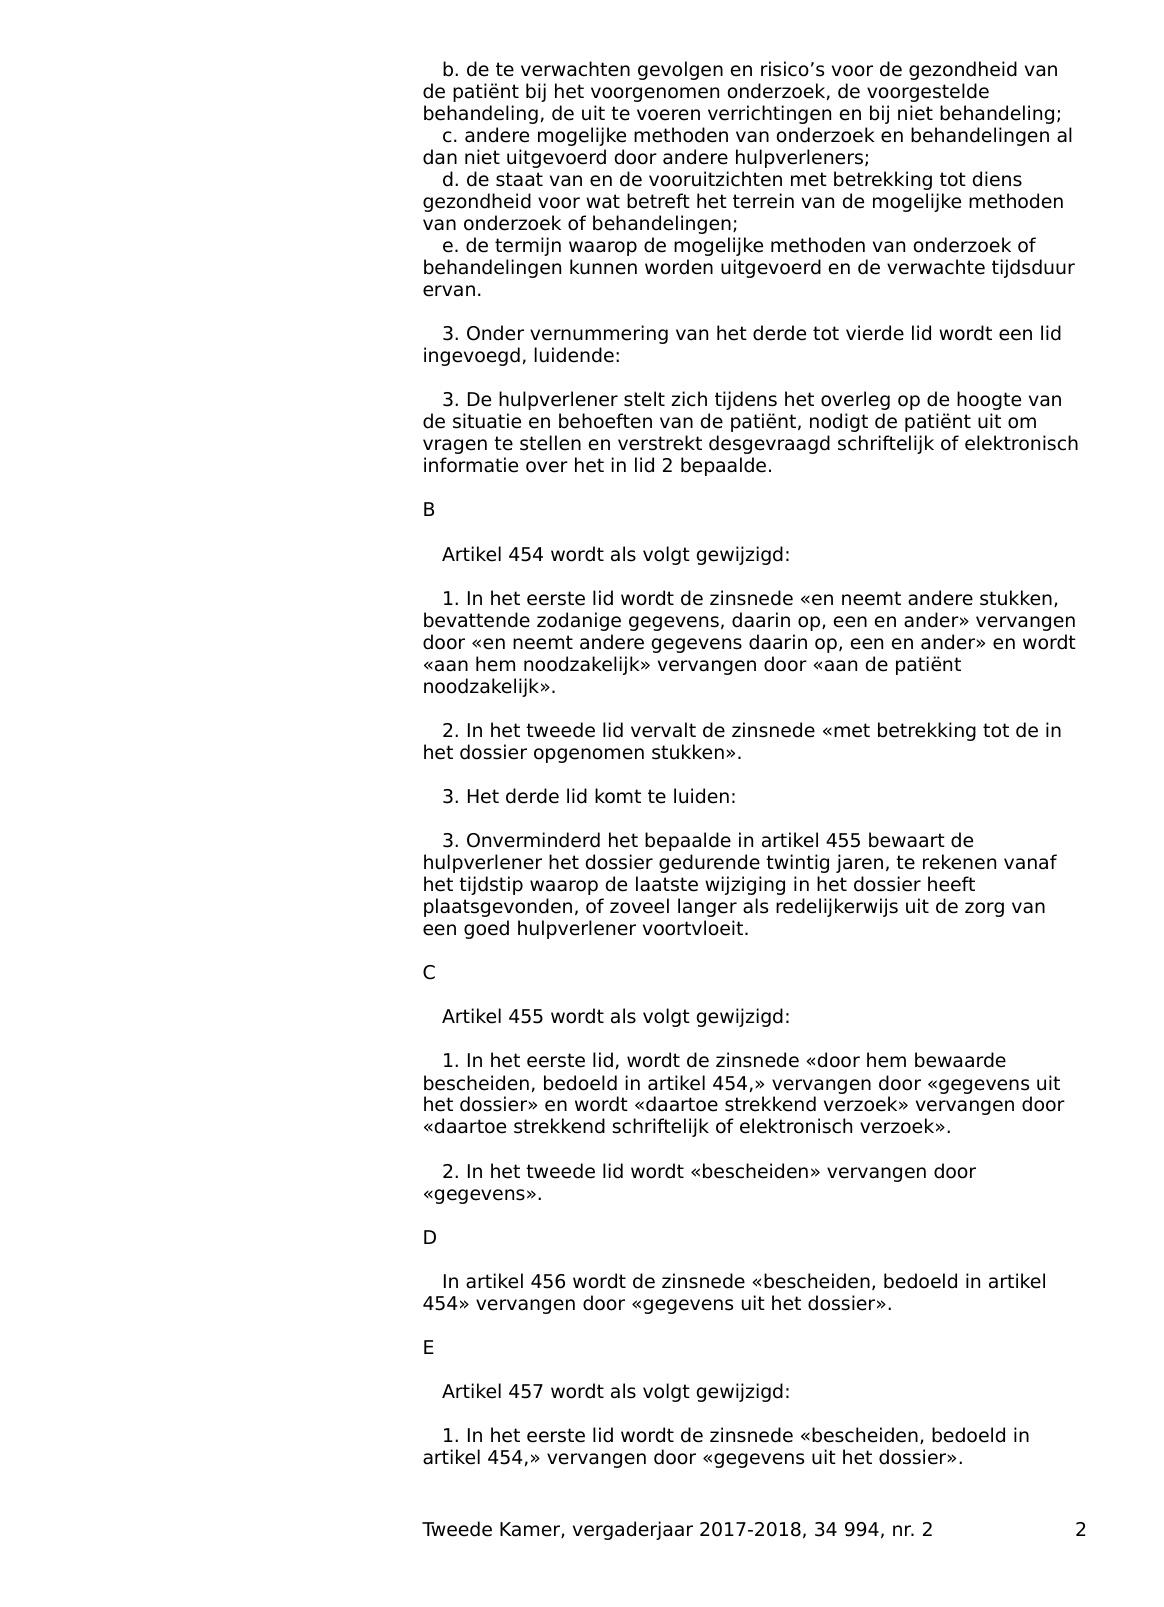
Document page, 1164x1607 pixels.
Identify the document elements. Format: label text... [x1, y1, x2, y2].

text 3. Onder vernummering van het derde tot vierde lid wordt een lid ingevoegd, luidende: [422, 323, 1087, 367]
text In artikel 456 wordt de zinsnede «bescheiden, bedoeld in artikel 454» vervangen door «gegevens uit het dossier». [422, 1271, 1087, 1315]
text 2. In het tweede lid wordt «bescheiden» vervangen door «gegevens». [422, 1161, 1087, 1204]
text 3. De hulpverlener stelt zich tijdens het overleg op de hoogte van de situatie en behoeften van de patiënt, nodigt de patiënt uit om vragen te stellen en verstrekt desgevraagd schriftelijk of elektronisch informatie over het in lid 2 bepaalde. [422, 389, 1087, 477]
text Artikel 454 wordt als volgt gewijzigd: [422, 543, 1087, 565]
text Artikel 455 wordt als volgt gewijzigd: [422, 1006, 1087, 1028]
text B [422, 499, 1087, 521]
text 3. Het derde lid komt te luiden: [422, 786, 1087, 808]
text e. de termijn waarop de mogelijke methoden van onderzoek of behandelingen kunnen worden uitgevoerd en de verwachte tijdsduur ervan. [422, 235, 1087, 301]
text 2. In het tweede lid vervalt de zinsnede «met betrekking tot de in het dossier opgenomen stukken». [422, 720, 1087, 764]
text C [422, 962, 1087, 984]
text 1. In het eerste lid wordt de zinsnede «en neemt andere stukken, bevattende zodanige gegevens, daarin op, een en ander» vervangen door «en neemt andere gegevens daarin op, een en ander» en wordt «aan hem noodzakelijk» vervangen door «aan de patiënt noodzakelijk». [422, 588, 1087, 697]
text D [422, 1227, 1087, 1249]
text 1. In het eerste lid, wordt de zinsnede «door hem bewaarde bescheiden, bedoeld in artikel 454,» vervangen door «gegevens uit het dossier» en wordt «daartoe strekkend verzoek» vervangen door «daartoe strekkend schriftelijk of elektronisch verzoek». [422, 1050, 1087, 1138]
text Artikel 457 wordt als volgt gewijzigd: [422, 1381, 1087, 1403]
text 1. In het eerste lid wordt de zinsnede «bescheiden, bedoeld in artikel 454,» vervangen door «gegevens uit het dossier». [422, 1425, 1087, 1469]
text c. andere mogelijke methoden van onderzoek en behandelingen al dan niet uitgevoerd door andere hulpverleners; [422, 125, 1087, 169]
text 3. Onverminderd het bepaalde in artikel 455 bewaart de hulpverlener het dossier gedurende twintig jaren, te rekenen vanaf het tijdstip waarop de laatste wijziging in het dossier heeft plaatsgevonden, of zoveel langer als redelijkerwijs uit de zorg van een goed hulpverlener voortvloeit. [422, 830, 1087, 940]
text E [422, 1337, 1087, 1359]
text b. de te verwachten gevolgen en risico’s voor de gezondheid van de patiënt bij het voorgenomen onderzoek, de voorgestelde behandeling, de uit te voeren verrichtingen en bij niet behandeling; [422, 59, 1087, 125]
text d. de staat van en de vooruitzichten met betrekking tot diens gezondheid voor wat betreft het terrein van de mogelijke methoden van onderzoek of behandelingen; [422, 169, 1087, 235]
